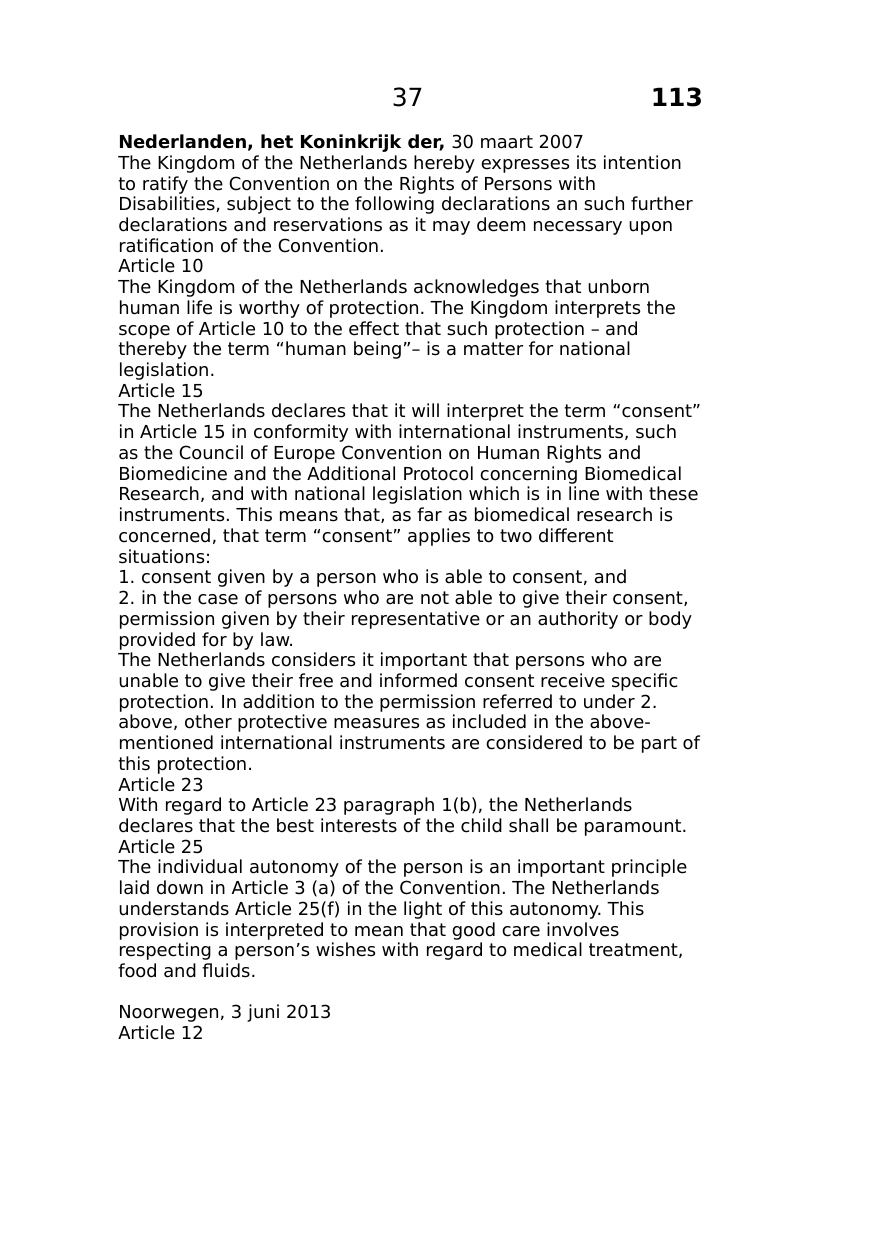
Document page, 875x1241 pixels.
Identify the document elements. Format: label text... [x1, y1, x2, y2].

text Article 12 [118, 1022, 703, 1043]
text The Netherlands declares that it will interpret the term “consent” in Article 15 in conformity with international instruments, such as the Council of Europe Convention on Human Rights and Biomedicine and the Additional Protocol concerning Biomedical Research, and with national legislation which is in line with these instruments. This means that, as far as biomedical research is concerned, that term “consent” applies to two different situations: [118, 401, 703, 567]
text Nederlanden, het Koninkrijk der, 30 maart 2007 [118, 132, 703, 153]
text Article 23 [118, 774, 703, 795]
text 2. in the case of persons who are not able to give their consent, permission given by their representative or an authority or body provided for by law. [118, 588, 703, 650]
text 1. consent given by a person who is able to consent, and [118, 567, 703, 588]
text With regard to Article 23 paragraph 1(b), the Netherlands declares that the best interests of the child shall be paramount. [118, 795, 703, 837]
text Article 15 [118, 381, 703, 401]
text The Kingdom of the Netherlands acknowledges that unborn human life is worthy of protection. The Kingdom interprets the scope of Article 10 to the effect that such protection – and thereby the term “human being”– is a matter for national legislation. [118, 277, 703, 381]
text The individual autonomy of the person is an important principle laid down in Article 3 (a) of the Convention. The Netherlands understands Article 25(f) in the light of this autonomy. This provision is interpreted to mean that good care involves respecting a person’s wishes with regard to medical treatment, food and fluids. [118, 857, 703, 982]
text Noorwegen, 3 juni 2013 [118, 1002, 703, 1022]
text Article 25 [118, 837, 703, 857]
text Article 10 [118, 256, 703, 277]
text The Kingdom of the Netherlands hereby expresses its intention to ratify the Convention on the Rights of Persons with Disabilities, subject to the following declarations an such further declarations and reservations as it may deem necessary upon ratification of the Convention. [118, 153, 703, 256]
text The Netherlands considers it important that persons who are unable to give their free and informed consent receive specific protection. In addition to the permission referred to under 2. above, other protective measures as included in the above-mentioned international instruments are considered to be part of this protection. [118, 650, 703, 774]
